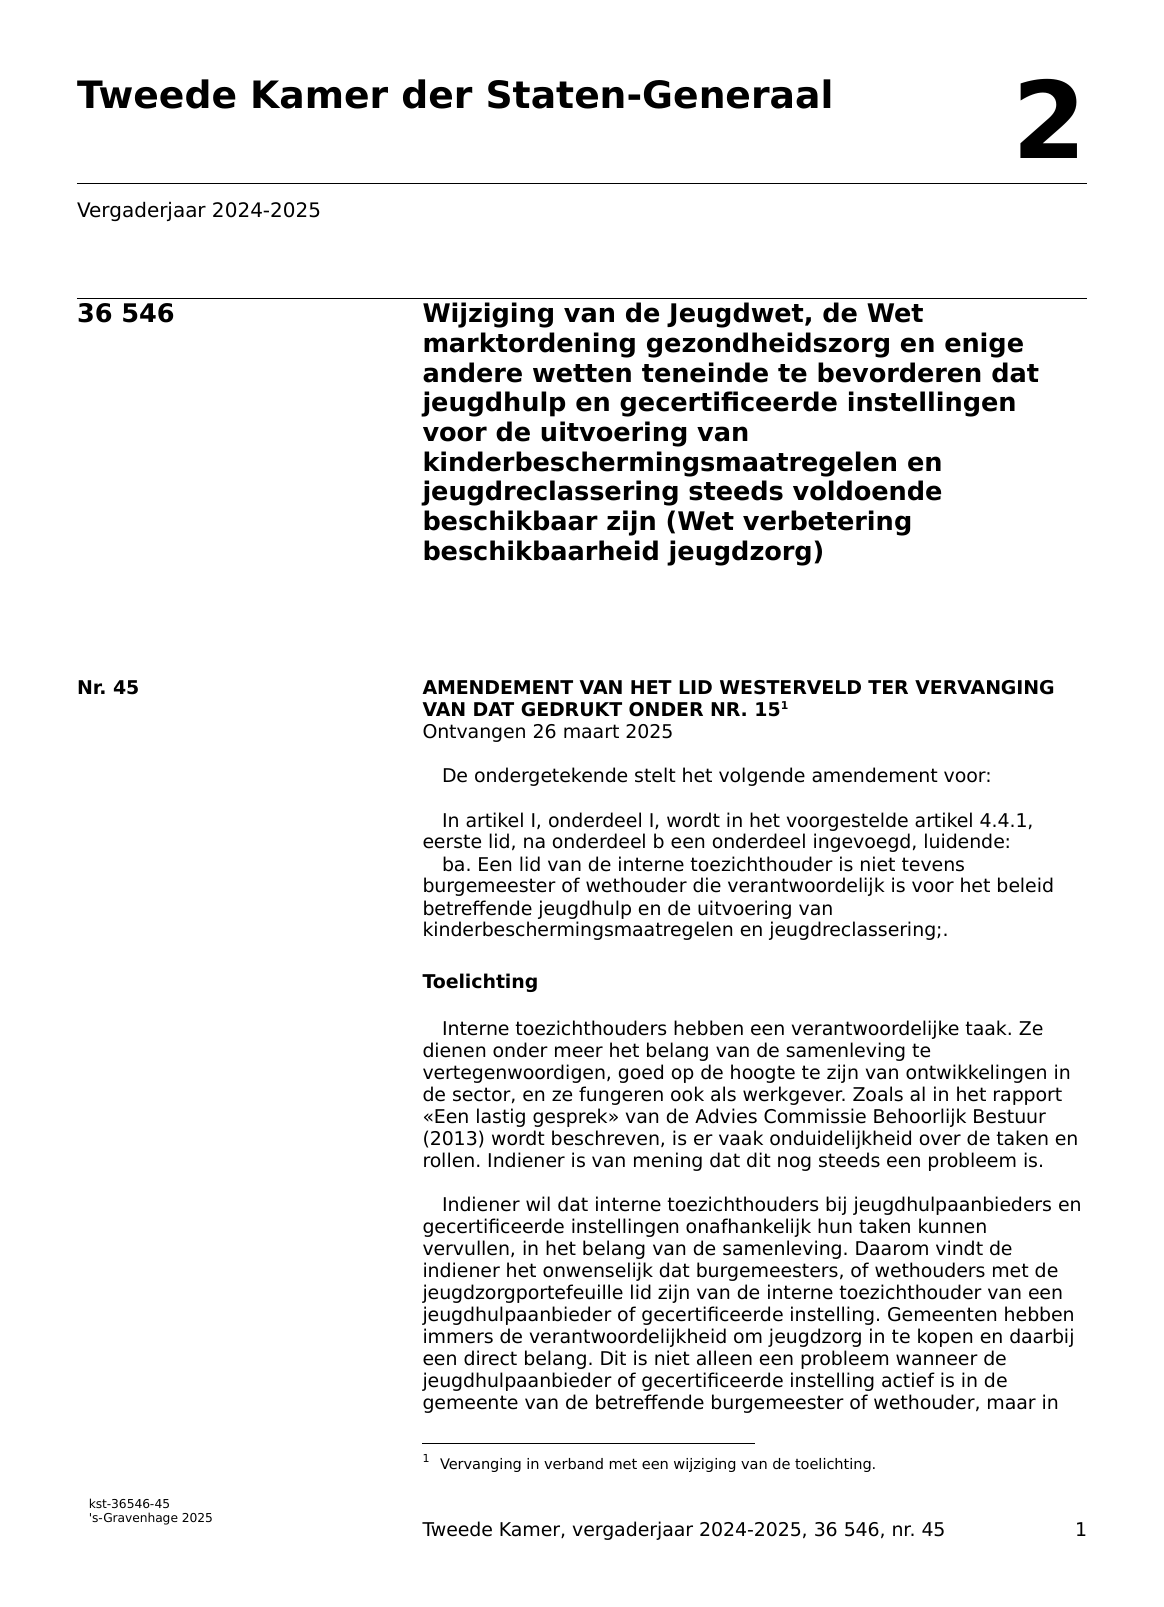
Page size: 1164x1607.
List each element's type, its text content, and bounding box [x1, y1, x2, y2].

text kst-36546-45 [88, 1497, 323, 1511]
text Vervanging in verband met een wijziging van de toelichting. [422, 1452, 1087, 1474]
subtitle 36 546 Wijziging van de Jeugdwet, de Wet marktordening gezondheidszorg en enige andere wetten teneinde te bevorderen dat jeugdhulp en gecertificeerde instellingen voor de uitvoering van kinderbeschermingsmaatregelen en jeugdreclassering steeds voldoende beschikbaar zijn (Wet verbetering beschikbaarheid jeugdzorg) [77, 299, 1087, 566]
text 's-Gravenhage 2025 [88, 1511, 323, 1525]
text ba. Een lid van de interne toezichthouder is niet tevens burgemeester of wethouder die verantwoordelijk is voor het beleid betreffende jeugdhulp en de uitvoering van kinderbeschermingsmaatregelen en jeugdreclassering;. [422, 853, 1087, 941]
text In artikel I, onderdeel I, wordt in het voorgestelde artikel 4.4.1, eerste lid, na onderdeel b een onderdeel ingevoegd, luidende: [422, 809, 1087, 853]
text De ondergetekende stelt het volgende amendement voor: [422, 765, 1087, 787]
table_header 2 [886, 59, 1087, 183]
subtitle Toelichting [422, 971, 1087, 993]
text Interne toezichthouders hebben een verantwoordelijke taak. Ze dienen onder meer het belang van de samenleving te vertegenwoordigen, goed op de hoogte te zijn van ontwikkelingen in de sector, en ze fungeren ook als werkgever. Zoals al in het rapport «Een lastig gesprek» van de Advies Commissie Behoorlijk Bestuur (2013) wordt beschreven, is er vaak onduidelijkheid over de taken en rollen. Indiener is van mening dat dit nog steeds een probleem is. [422, 1018, 1087, 1172]
subtitle Nr. 45 AMENDEMENT VAN HET LID WESTERVELD TER VERVANGING VAN DAT GEDRUKT ONDER NR. 15 [77, 677, 1087, 721]
table_cell Vergaderjaar 2024-2025 [77, 184, 1087, 298]
text Ontvangen 26 maart 2025 [422, 721, 1087, 743]
table_header Tweede Kamer der Staten-Generaal [77, 59, 886, 183]
text Indiener wil dat interne toezichthouders bij jeugdhulpaanbieders en gecertificeerde instellingen onafhankelijk hun taken kunnen vervullen, in het belang van de samenleving. Daarom vindt de indiener het onwenselijk dat burgemeesters, of wethouders met de jeugdzorgportefeuille lid zijn van de interne toezichthouder van een jeugdhulpaanbieder of gecertificeerde instelling. Gemeenten hebben immers de verantwoordelijkheid om jeugdzorg in te kopen en daarbij een direct belang. Dit is niet alleen een probleem wanneer de jeugdhulpaanbieder of gecertificeerde instelling actief is in de gemeente van de betreffende burgemeester of wethouder, maar in [422, 1194, 1087, 1414]
